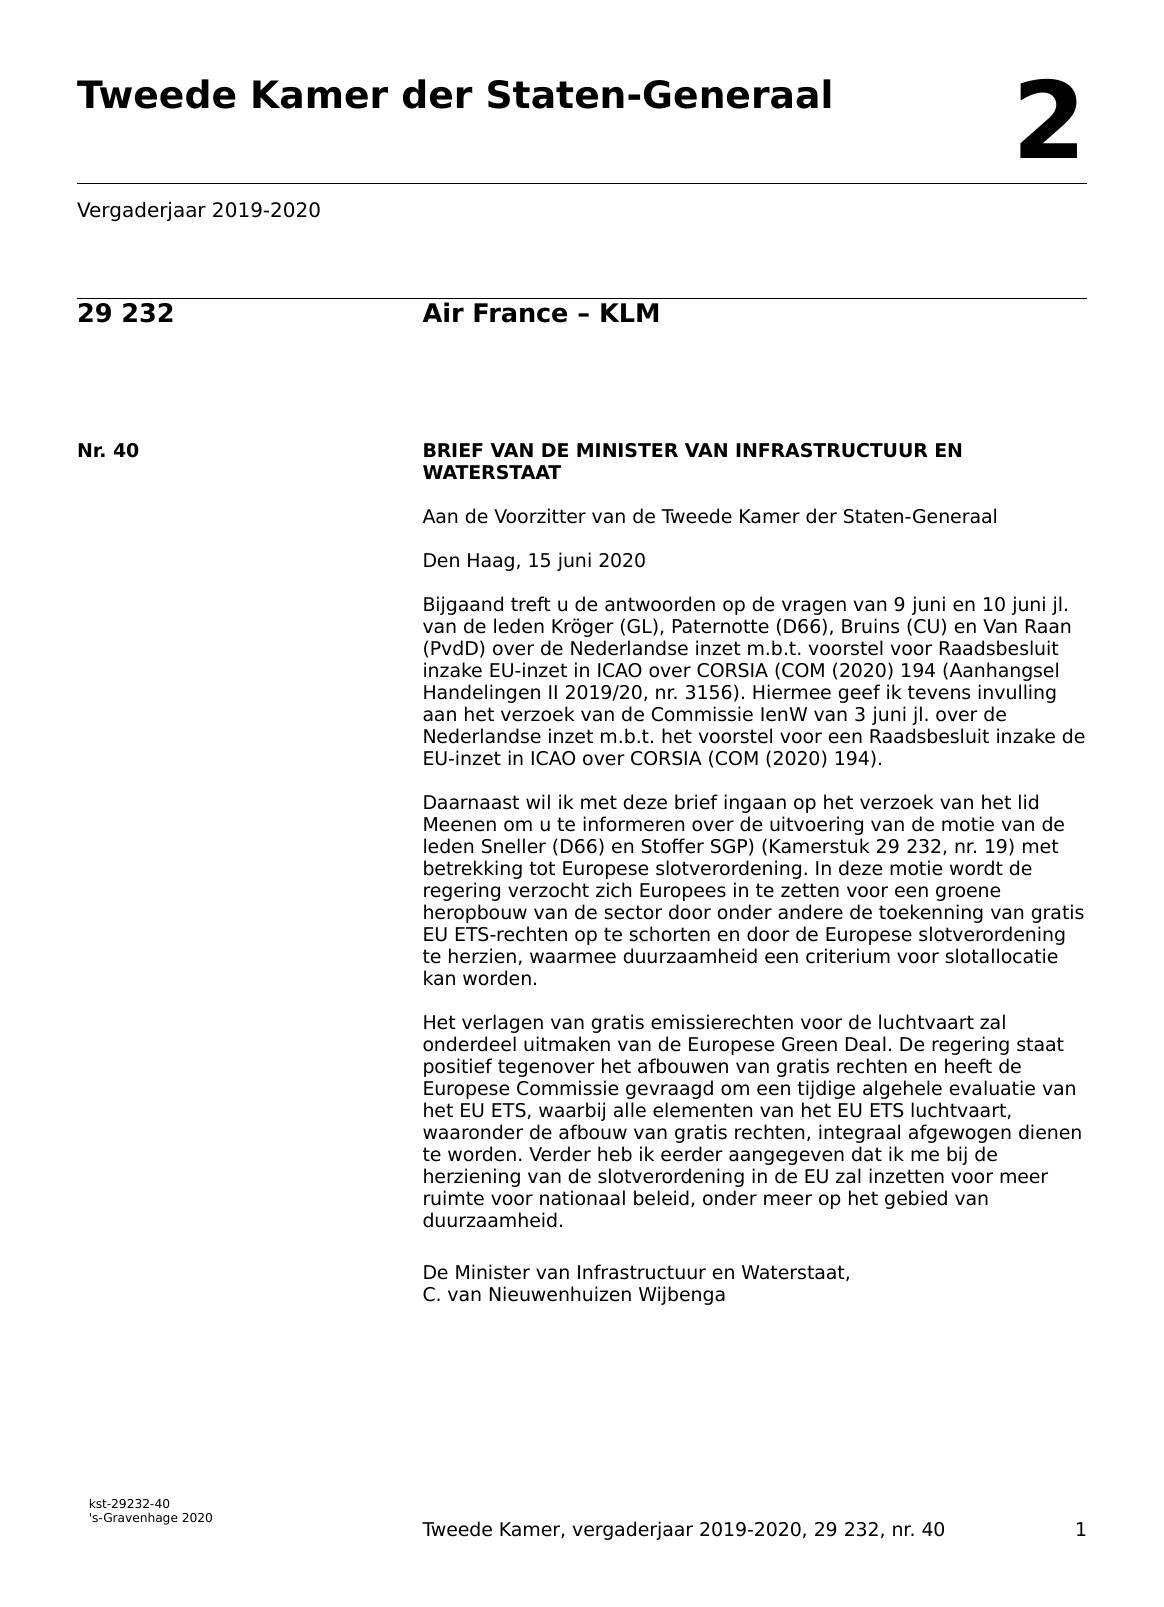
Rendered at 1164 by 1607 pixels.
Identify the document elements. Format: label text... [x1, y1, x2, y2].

text Aan de Voorzitter van de Tweede Kamer der Staten-Generaal [422, 506, 1087, 528]
subtitle 29 232 Air France – KLM [77, 299, 1087, 329]
text Het verlagen van gratis emissierechten voor de luchtvaart zal onderdeel uitmaken van de Europese Green Deal. De regering staat positief tegenover het afbouwen van gratis rechten en heeft de Europese Commissie gevraagd om een tijdige algehele evaluatie van het EU ETS, waarbij alle elementen van het EU ETS luchtvaart, waaronder de afbouw van gratis rechten, integraal afgewogen dienen te worden. Verder heb ik eerder aangegeven dat ik me bij de herziening van de slotverordening in de EU zal inzetten voor meer ruimte voor nationaal beleid, onder meer op het gebied van duurzaamheid. [422, 1012, 1087, 1232]
text De Minister van Infrastructuur en Waterstaat, C. van Nieuwenhuizen Wijbenga [422, 1262, 1087, 1306]
subtitle Nr. 40 BRIEF VAN DE MINISTER VAN INFRASTRUCTUUR EN WATERSTAAT [77, 440, 1087, 484]
text kst-29232-40 [88, 1497, 323, 1511]
table_cell Vergaderjaar 2019-2020 [77, 184, 1087, 298]
text 's-Gravenhage 2020 [88, 1511, 323, 1525]
table_header 2 [886, 59, 1087, 183]
table_header Tweede Kamer der Staten-Generaal [77, 59, 886, 183]
text Den Haag, 15 juni 2020 [422, 550, 1087, 572]
text Daarnaast wil ik met deze brief ingaan op het verzoek van het lid Meenen om u te informeren over de uitvoering van de motie van de leden Sneller (D66) en Stoffer SGP) (Kamerstuk 29 232, nr. 19) met betrekking tot Europese slotverordening. In deze motie wordt de regering verzocht zich Europees in te zetten voor een groene heropbouw van de sector door onder andere de toekenning van gratis EU ETS-rechten op te schorten en door de Europese slotverordening te herzien, waarmee duurzaamheid een criterium voor slotallocatie kan worden. [422, 792, 1087, 990]
text Bijgaand treft u de antwoorden op de vragen van 9 juni en 10 juni jl. van de leden Kröger (GL), Paternotte (D66), Bruins (CU) en Van Raan (PvdD) over de Nederlandse inzet m.b.t. voorstel voor Raadsbesluit inzake EU-inzet in ICAO over CORSIA (COM (2020) 194 (Aanhangsel Handelingen II 2019/20, nr. 3156). Hiermee geef ik tevens invulling aan het verzoek van de Commissie IenW van 3 juni jl. over de Nederlandse inzet m.b.t. het voorstel voor een Raadsbesluit inzake de EU-inzet in ICAO over CORSIA (COM (2020) 194). [422, 594, 1087, 770]
